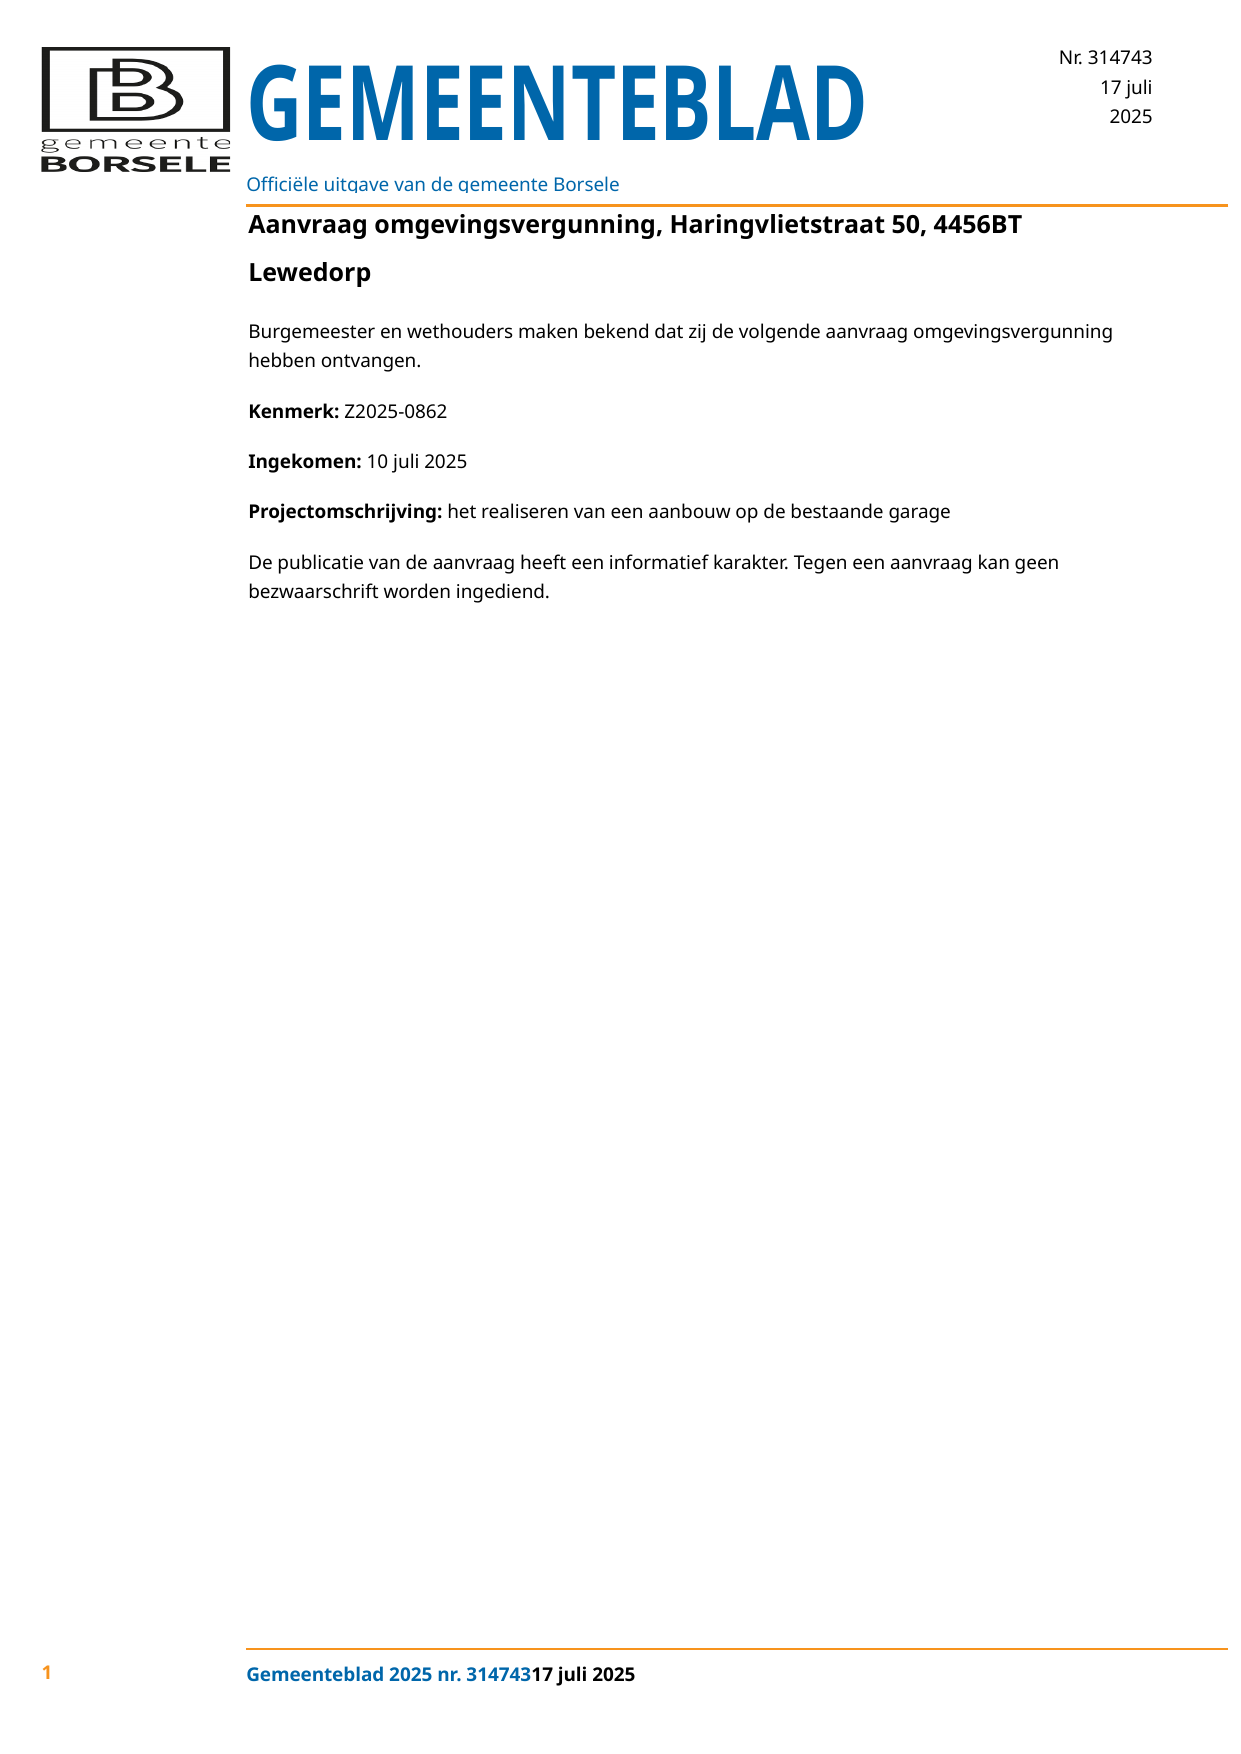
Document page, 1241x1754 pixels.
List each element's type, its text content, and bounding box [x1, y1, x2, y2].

text Burgemeester en wethouders maken bekend dat zij de volgende aanvraag omgevingsvergunning hebben ontvangen. [248, 318, 1152, 373]
text De publicatie van de aanvraag heeft een informatief karakter. Tegen een aanvraag kan geen bezwaarschrift worden ingediend. [248, 549, 1152, 604]
picture [41, 47, 231, 172]
text Kenmerk: Z2025-0862 [248, 398, 1152, 424]
text Aanvraag omgevingsvergunning, Haringvlietstraat 50, 4456BT Lewedorp [248, 207, 1152, 288]
text Ingekomen: 10 juli 2025 [248, 448, 1152, 474]
text Projectomschrijving: het realiseren van een aanbouw op de bestaande garage [248, 499, 1152, 524]
